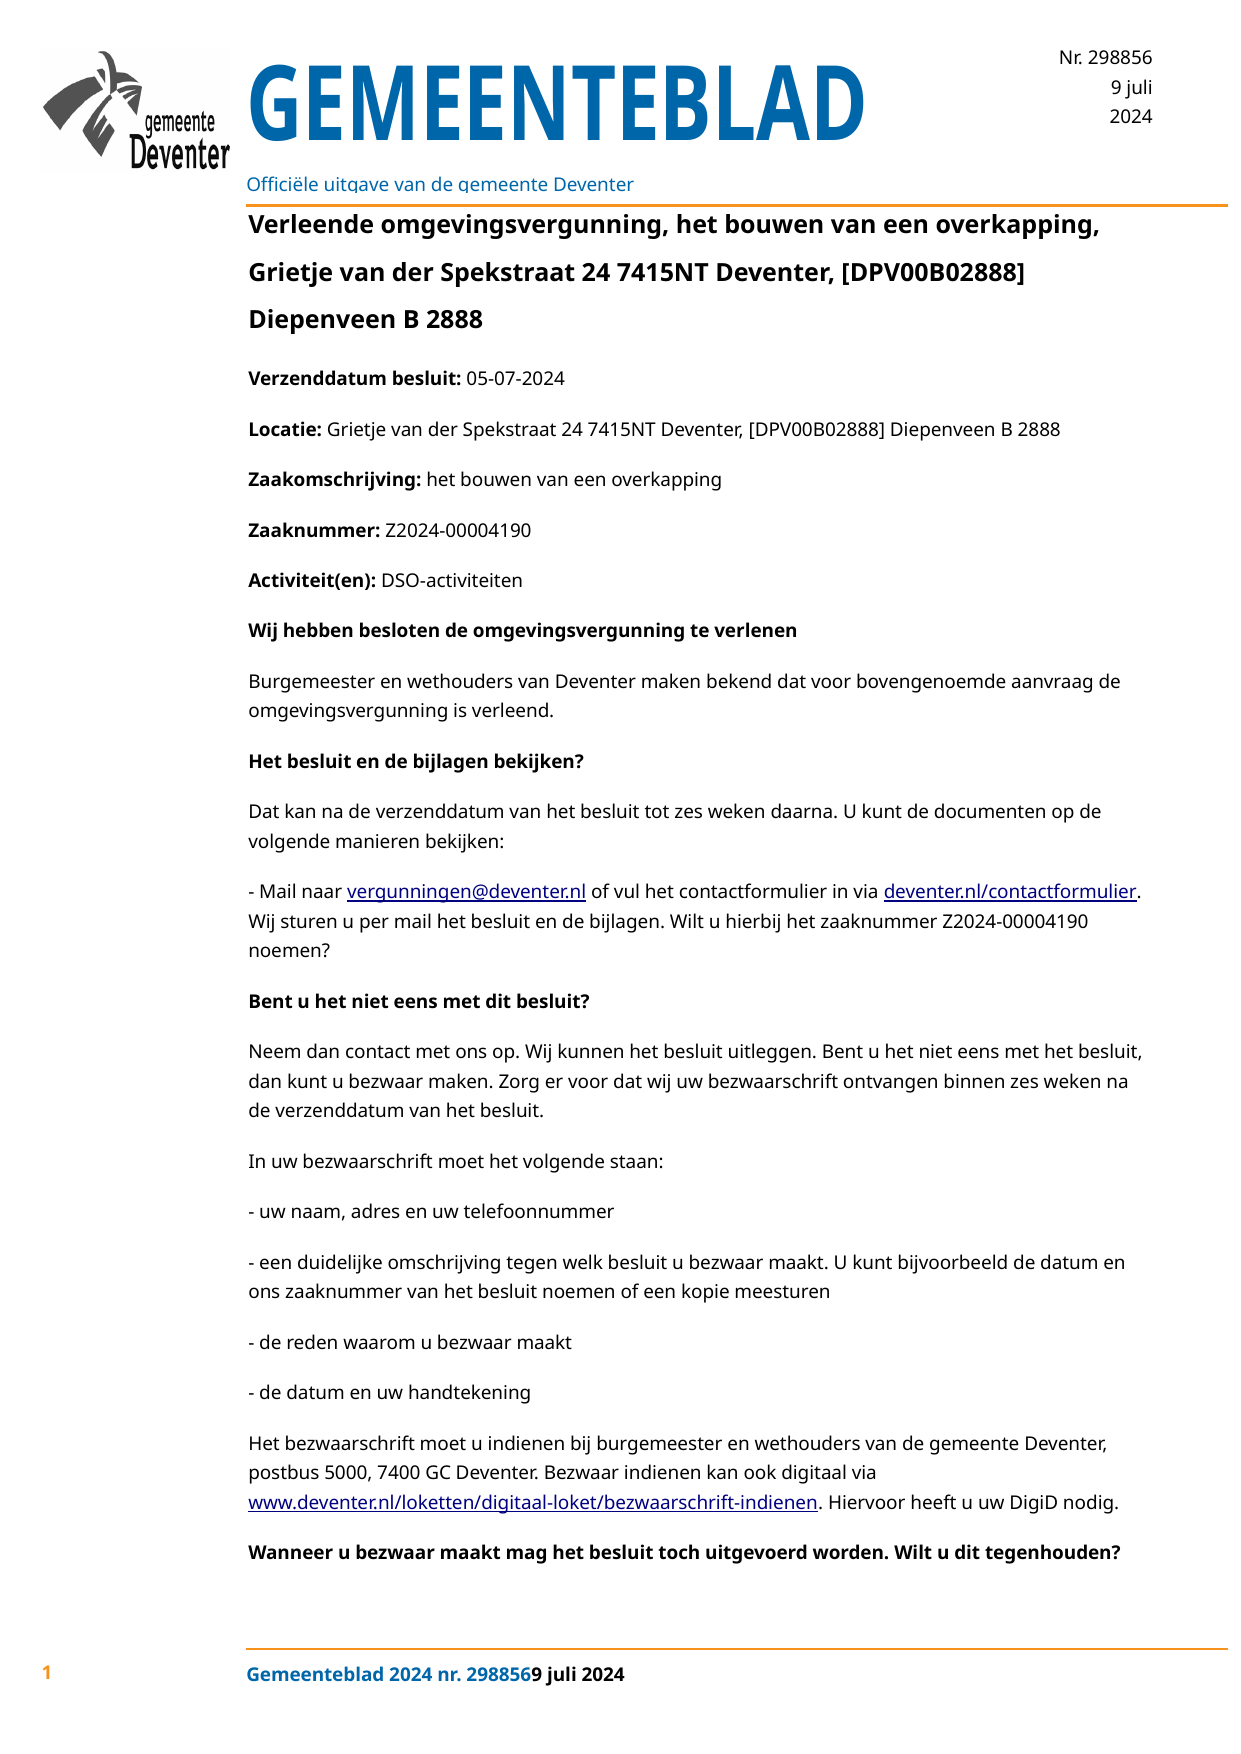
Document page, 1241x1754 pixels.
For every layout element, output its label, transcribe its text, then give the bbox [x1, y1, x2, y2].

text Neem dan contact met ons op. Wij kunnen het besluit uitleggen. Bent u het niet eens met het besluit, dan kunt u bezwaar maken. Zorg er voor dat wij uw bezwaarschrift ontvangen binnen zes weken na de verzenddatum van het besluit. [248, 1038, 1152, 1123]
text Burgemeester en wethouders van Deventer maken bekend dat voor bovengenoemde aanvraag de omgevingsvergunning is verleend. [248, 668, 1152, 723]
text - een duidelijke omschrijving tegen welk besluit u bezwaar maakt. U kunt bijvoorbeeld de datum en ons zaaknummer van het besluit noemen of een kopie meesturen [248, 1249, 1152, 1304]
picture [41, 47, 231, 172]
text - de datum en uw handtekening [248, 1379, 1152, 1405]
text Het besluit en de bijlagen bekijken? [248, 748, 1152, 774]
text In uw bezwaarschrift moet het volgende staan: [248, 1148, 1152, 1174]
text - de reden waarom u bezwaar maakt [248, 1329, 1152, 1354]
text - uw naam, adres en uw telefoonnummer [248, 1198, 1152, 1224]
text - Mail naar vergunningen@deventer.nl of vul het contactformulier in via deventer.nl/contactformulier. Wij sturen u per mail het besluit en de bijlagen. Wilt u hierbij het zaaknummer Z2024-00004190 noemen? [248, 878, 1152, 963]
text Zaakomschrijving: het bouwen van een overkapping [248, 466, 1152, 492]
text Wij hebben besloten de omgevingsvergunning te verlenen [248, 618, 1152, 643]
text Verzenddatum besluit: 05-07-2024 [248, 366, 1152, 391]
text Activiteit(en): DSO-activiteiten [248, 567, 1152, 593]
text Verleende omgevingsvergunning, het bouwen van een overkapping, Grietje van der Spekstraat 24 7415NT Deventer, [DPV00B02888] Diepenveen B 2888 [248, 207, 1152, 336]
text Locatie: Grietje van der Spekstraat 24 7415NT Deventer, [DPV00B02888] Diepenveen B 2888 [248, 416, 1152, 442]
text Het bezwaarschrift moet u indienen bij burgemeester en wethouders van de gemeente Deventer, postbus 5000, 7400 GC Deventer. Bezwaar indienen kan ook digitaal via www.deventer.nl/loketten/digitaal-loket/bezwaarschrift-indienen. Hiervoor heeft u uw DigiD nodig. [248, 1430, 1152, 1514]
text Zaaknummer: Z2024-00004190 [248, 517, 1152, 542]
text Bent u het niet eens met dit besluit? [248, 988, 1152, 1014]
text Wanneer u bezwaar maakt mag het besluit toch uitgevoerd worden. Wilt u dit tegenhouden? [248, 1539, 1152, 1565]
text Dat kan na de verzenddatum van het besluit tot zes weken daarna. U kunt de documenten op de volgende manieren bekijken: [248, 798, 1152, 854]
